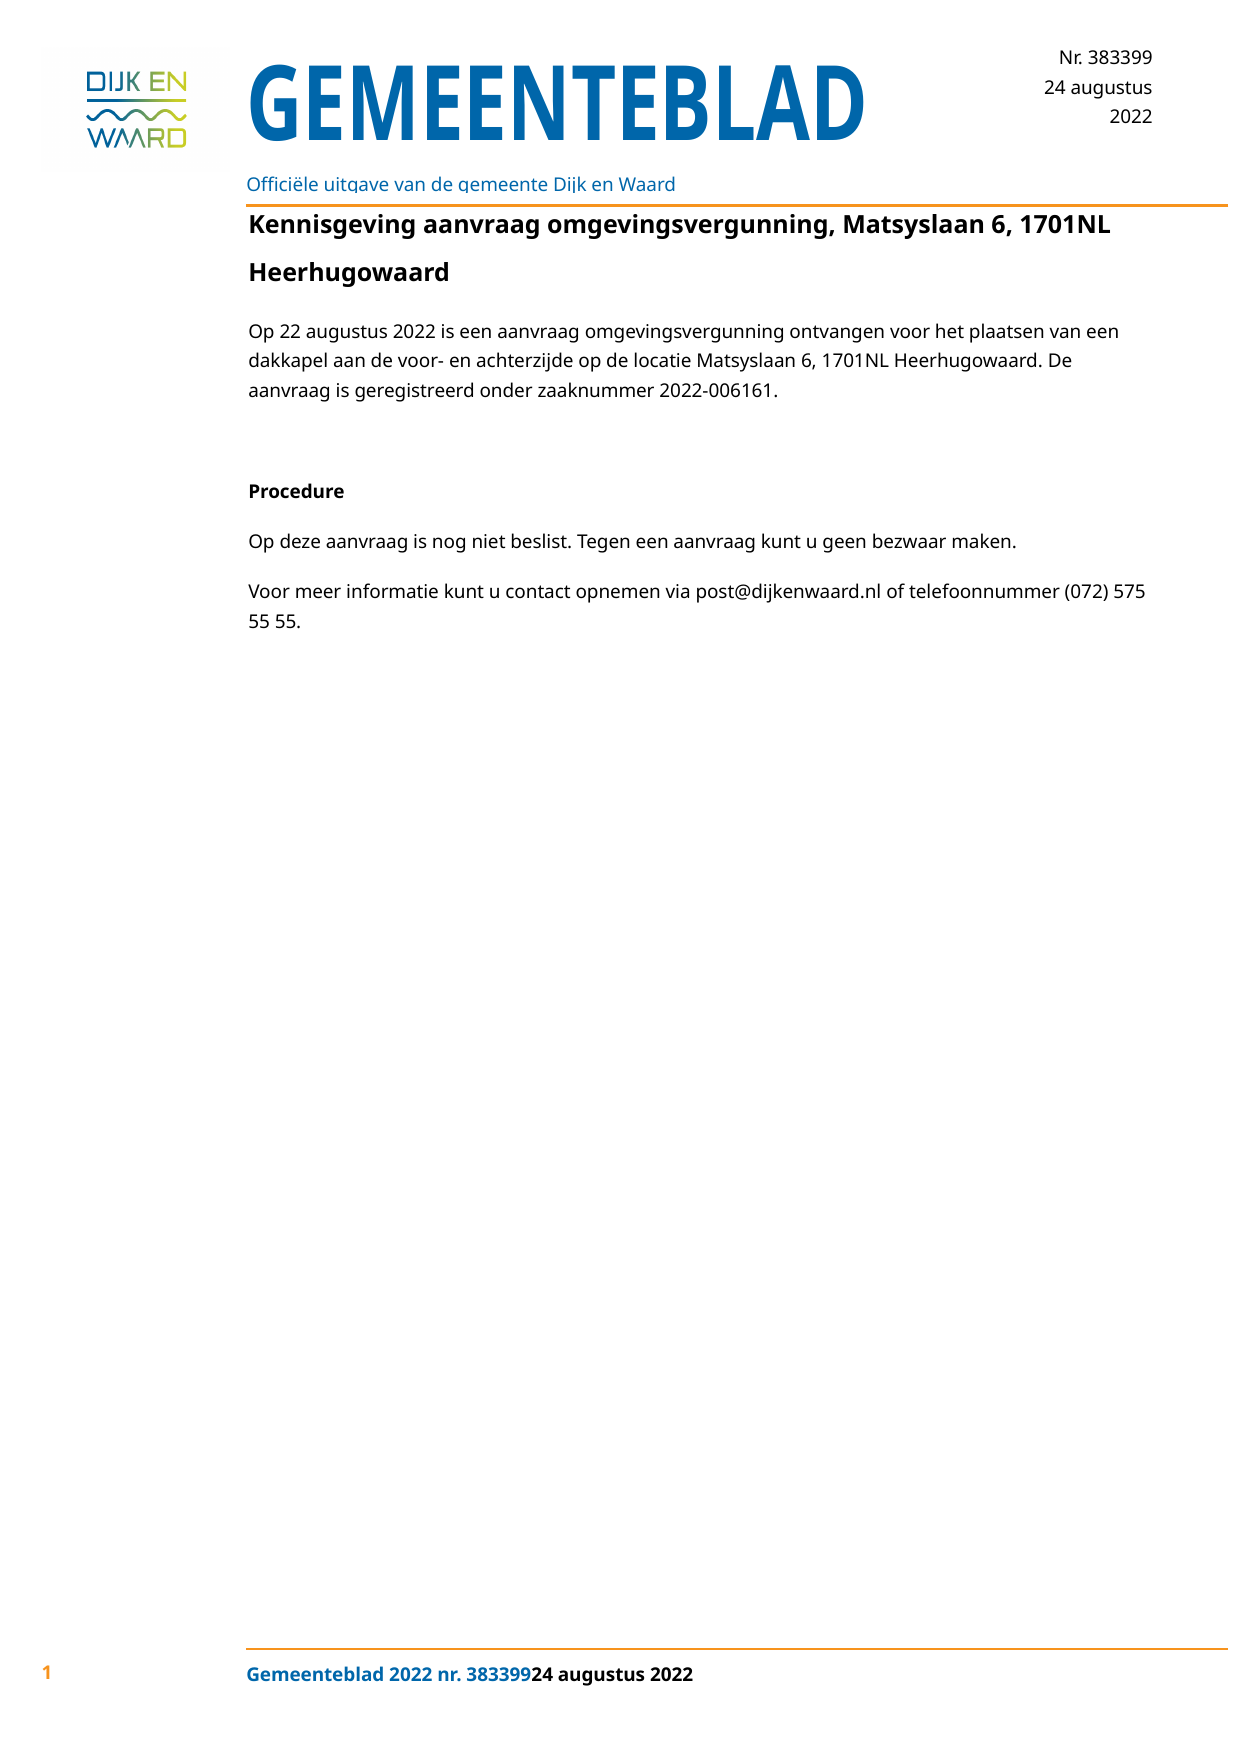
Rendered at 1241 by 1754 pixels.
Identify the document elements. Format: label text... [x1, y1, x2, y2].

text Kennisgeving aanvraag omgevingsvergunning, Matsyslaan 6, 1701NL Heerhugowaard [248, 207, 1152, 288]
text Op 22 augustus 2022 is een aanvraag omgevingsvergunning ontvangen voor het plaatsen van een dakkapel aan de voor- en achterzijde op de locatie Matsyslaan 6, 1701NL Heerhugowaard. De aanvraag is geregistreerd onder zaaknummer 2022-006161. [248, 318, 1152, 403]
text Voor meer informatie kunt u contact opnemen via post@dijkenwaard.nl of telefoonnummer (072) 575 55 55. [248, 579, 1152, 634]
text Procedure [248, 478, 1152, 504]
text Op deze aanvraag is nog niet beslist. Tegen een aanvraag kunt u geen bezwaar maken. [248, 528, 1152, 554]
picture [41, 47, 231, 172]
